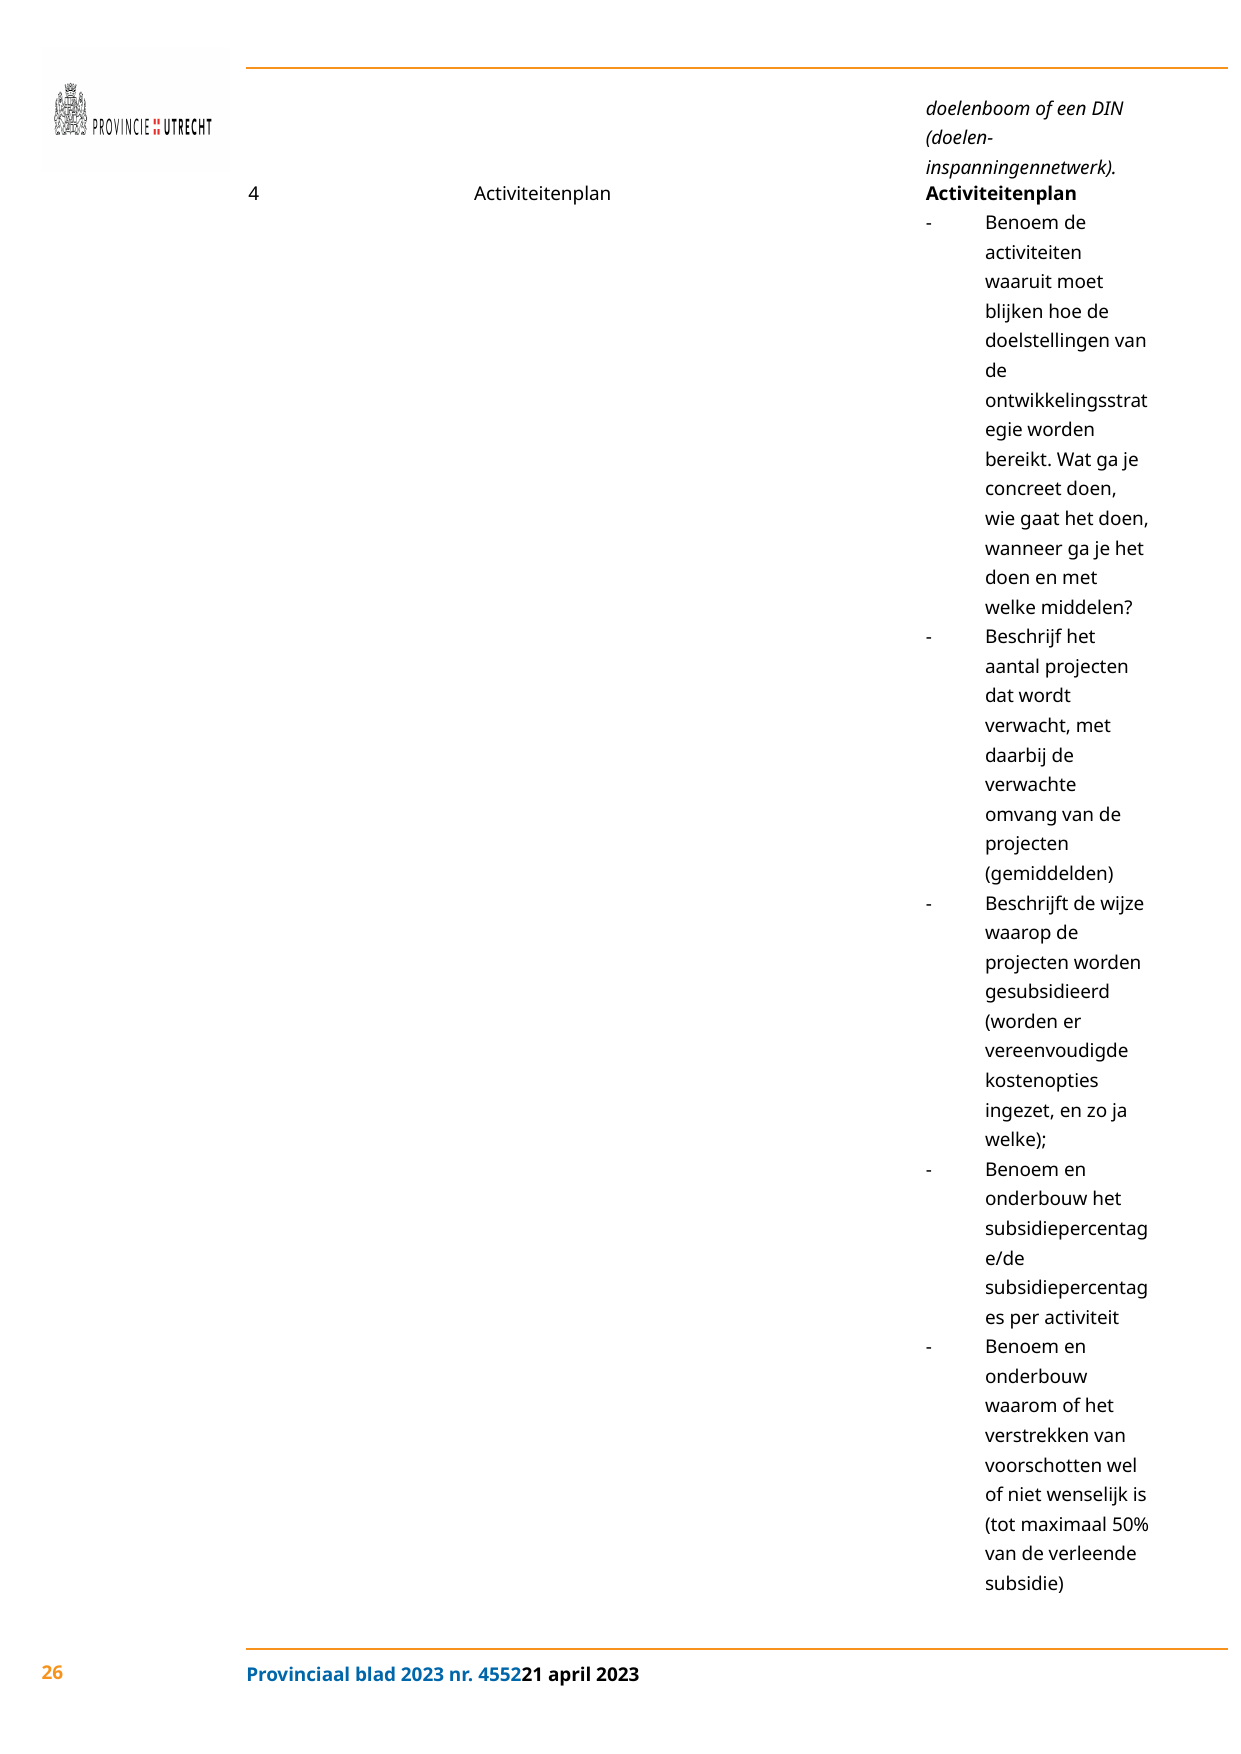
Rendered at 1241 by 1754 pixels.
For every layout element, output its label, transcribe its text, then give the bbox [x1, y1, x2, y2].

table_cell doelenboom of een DIN (doelen- inspanningennetwerk). [926, 95, 1152, 180]
table_cell Activiteitenplan [474, 180, 926, 1596]
table_cell 4 [248, 180, 474, 1596]
table_cell [248, 95, 474, 180]
picture [41, 47, 231, 172]
table_cell Activiteitenplan Benoem de activiteiten waaruit moet blijken hoe de doelstellingen van de ontwikkelingsstrategie worden bereikt. Wat ga je concreet doen, wie gaat het doen, wanneer ga je het doen en met welke middelen? Beschrijf het aantal projecten dat wordt verwacht, met daarbij de verwachte omvang van de projecten (gemiddelden) Beschrijft de wijze waarop de projecten worden gesubsidieerd (worden er vereenvoudigde kostenopties ingezet, en zo ja welke); Benoem en onderbouw het subsidiepercentage/de subsidiepercentages per activiteit Benoem en onderbouw waarom of het verstrekken van voorschotten wel of niet wenselijk is (tot maximaal 50% van de verleende subsidie) [926, 180, 1152, 1596]
table_cell [474, 95, 926, 180]
